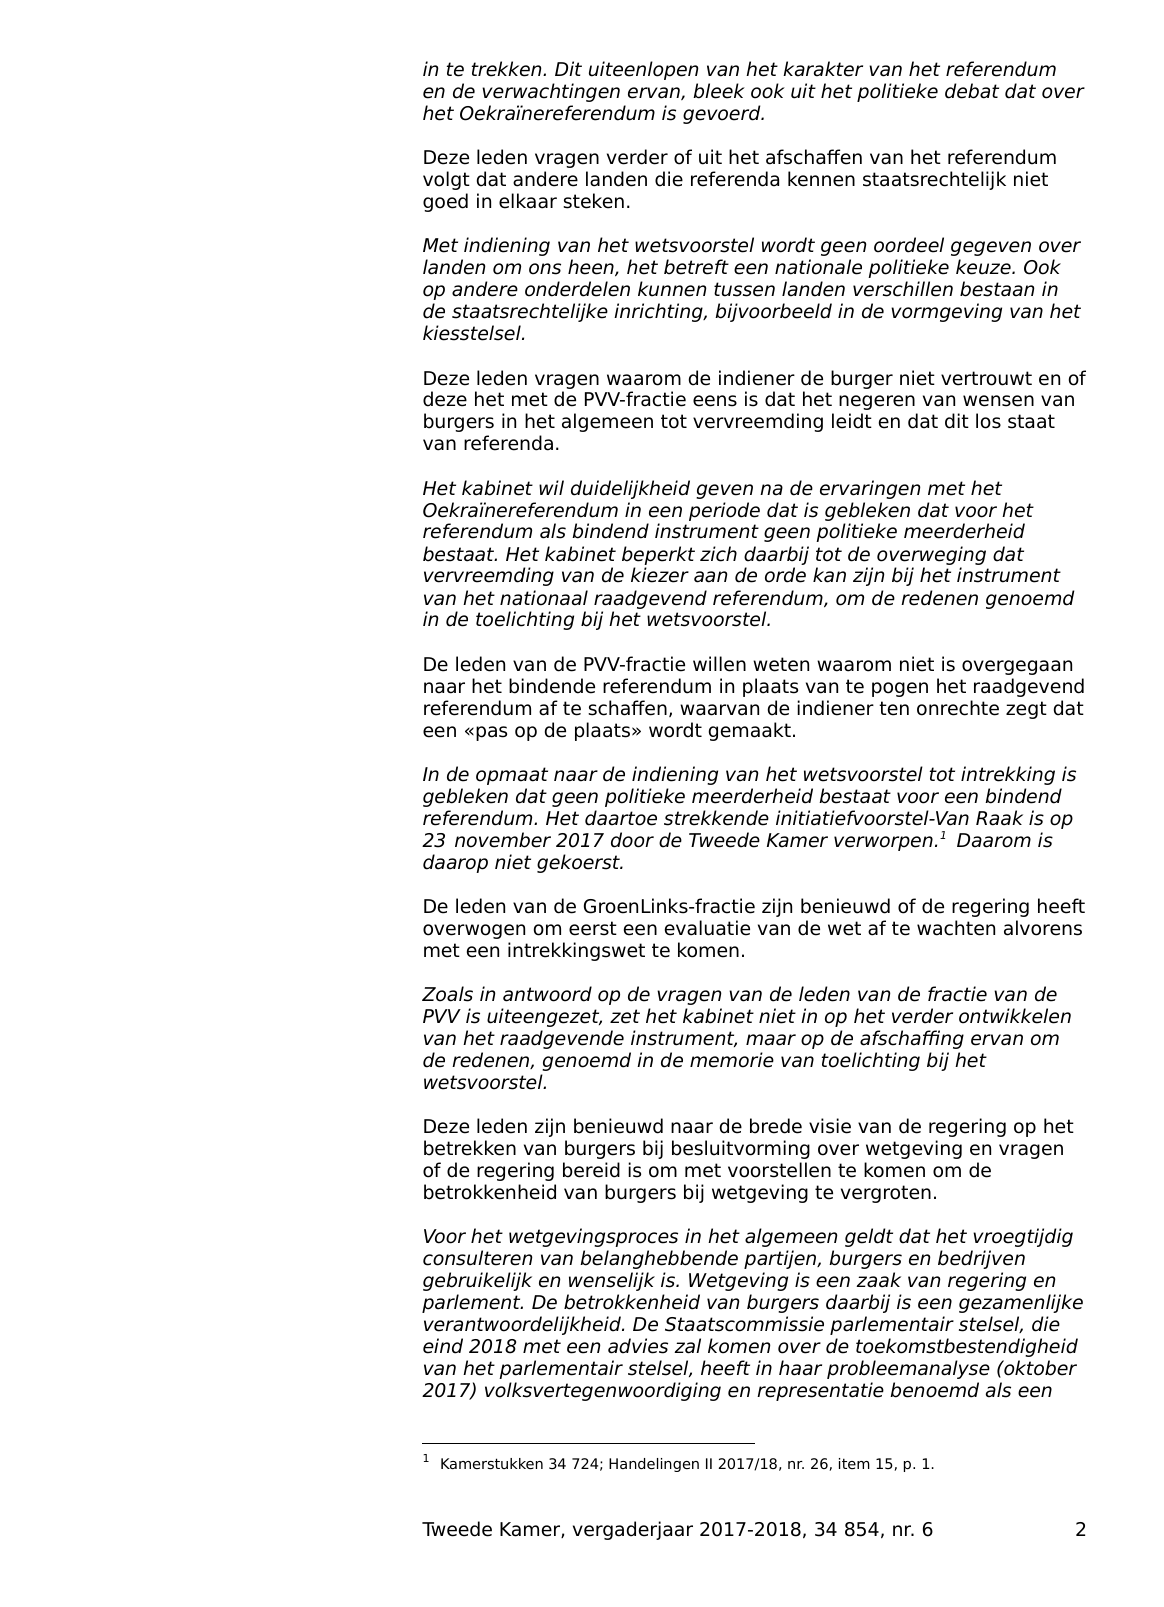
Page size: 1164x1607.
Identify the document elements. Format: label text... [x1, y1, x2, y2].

text Zoals in antwoord op de vragen van de leden van de fractie van de PVV is uiteengezet, zet het kabinet niet in op het verder ontwikkelen van het raadgevende instrument, maar op de afschaffing ervan om de redenen, genoemd in de memorie van toelichting bij het wetsvoorstel. [422, 984, 1087, 1094]
text Deze leden zijn benieuwd naar de brede visie van de regering op het betrekken van burgers bij besluitvorming over wetgeving en vragen of de regering bereid is om met voorstellen te komen om de betrokkenheid van burgers bij wetgeving te vergroten. [422, 1116, 1087, 1204]
text Het kabinet wil duidelijkheid geven na de ervaringen met het Oekraïnereferendum in een periode dat is gebleken dat voor het referendum als bindend instrument geen politieke meerderheid bestaat. Het kabinet beperkt zich daarbij tot de overweging dat vervreemding van de kiezer aan de orde kan zijn bij het instrument van het nationaal raadgevend referendum, om de redenen genoemd in de toelichting bij het wetsvoorstel. [422, 477, 1087, 631]
text Met indiening van het wetsvoorstel wordt geen oordeel gegeven over landen om ons heen, het betreft een nationale politieke keuze. Ook op andere onderdelen kunnen tussen landen verschillen bestaan in de staatsrechtelijke inrichting, bijvoorbeeld in de vormgeving van het kiesstelsel. [422, 235, 1087, 345]
text Voor het wetgevingsproces in het algemeen geldt dat het vroegtijdig consulteren van belanghebbende partijen, burgers en bedrijven gebruikelijk en wenselijk is. Wetgeving is een zaak van regering en parlement. De betrokkenheid van burgers daarbij is een gezamenlijke verantwoordelijkheid. De Staatscommissie parlementair stelsel, die eind 2018 met een advies zal komen over de toekomstbestendigheid van het parlementair stelsel, heeft in haar probleemanalyse (oktober 2017) volksvertegenwoordiging en representatie benoemd als een [422, 1226, 1087, 1402]
text in te trekken. Dit uiteenlopen van het karakter van het referendum en de verwachtingen ervan, bleek ook uit het politieke debat dat over het Oekraïnereferendum is gevoerd. [422, 59, 1087, 125]
text De leden van de GroenLinks-fractie zijn benieuwd of de regering heeft overwogen om eerst een evaluatie van de wet af te wachten alvorens met een intrekkingswet te komen. [422, 896, 1087, 962]
text Kamerstukken 34 724; Handelingen II 2017/18, nr. 26, item 15, p. 1. [422, 1452, 1087, 1474]
text Deze leden vragen waarom de indiener de burger niet vertrouwt en of deze het met de PVV-fractie eens is dat het negeren van wensen van burgers in het algemeen tot vervreemding leidt en dat dit los staat van referenda. [422, 367, 1087, 455]
text In de opmaat naar de indiening van het wetsvoorstel tot intrekking is gebleken dat geen politieke meerderheid bestaat voor een bindend referendum. Het daartoe strekkende initiatiefvoorstel-Van Raak is op 23 november 2017 door de Tweede Kamer verworpen. Daarom is daarop niet gekoerst. [422, 764, 1087, 873]
text De leden van de PVV-fractie willen weten waarom niet is overgegaan naar het bindende referendum in plaats van te pogen het raadgevend referendum af te schaffen, waarvan de indiener ten onrechte zegt dat een «pas op de plaats» wordt gemaakt. [422, 653, 1087, 741]
text Deze leden vragen verder of uit het afschaffen van het referendum volgt dat andere landen die referenda kennen staatsrechtelijk niet goed in elkaar steken. [422, 147, 1087, 213]
